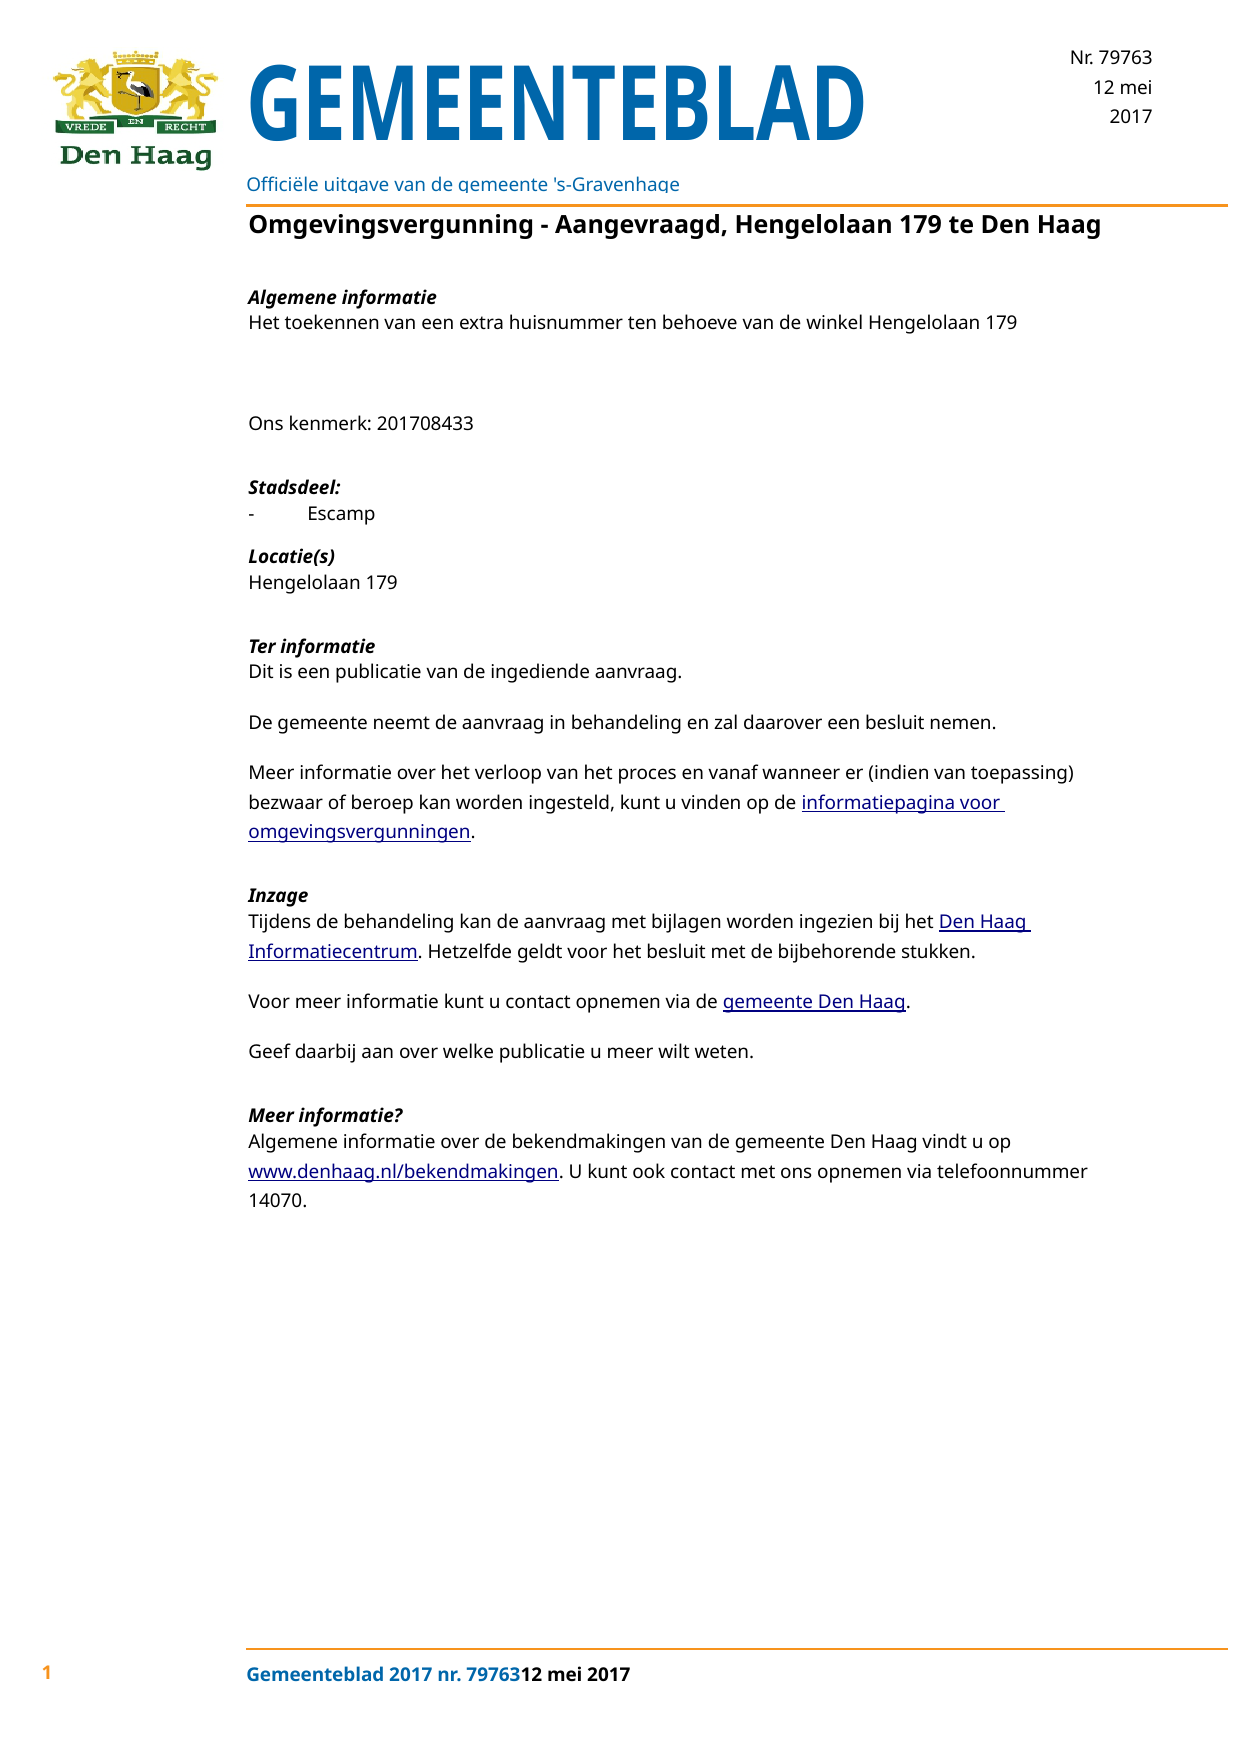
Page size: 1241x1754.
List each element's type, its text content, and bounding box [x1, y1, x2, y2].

text Algemene informatie [248, 284, 1152, 309]
text Dit is een publicatie van de ingediende aanvraag. [248, 659, 1152, 684]
text De gemeente neemt de aanvraag in behandeling en zal daarover een besluit nemen. [248, 709, 1152, 735]
text Omgevingsvergunning - Aangevraagd, Hengelolaan 179 te Den Haag [248, 207, 1152, 241]
text Meer informatie over het verloop van het proces en vanaf wanneer er (indien van toepassing) bezwaar of beroep kan worden ingesteld, kunt u vinden op de informatiepagina voor omgevingsvergunningen. [248, 759, 1152, 844]
text Ons kenmerk: 201708433 [248, 410, 1152, 436]
list Escamp [248, 500, 1152, 526]
text Stadsdeel: [248, 474, 1152, 500]
text Meer informatie? [248, 1103, 1152, 1128]
text Geef daarbij aan over welke publicatie u meer wilt weten. [248, 1039, 1152, 1064]
text Het toekennen van een extra huisnummer ten behoeve van de winkel Hengelolaan 179 [248, 309, 1152, 335]
text Ter informatie [248, 633, 1152, 659]
text Inzage [248, 883, 1152, 908]
text Hengelolaan 179 [248, 569, 1152, 595]
text Locatie(s) [248, 543, 1152, 569]
picture [41, 47, 231, 172]
text Algemene informatie over de bekendmakingen van de gemeente Den Haag vindt u op www.denhaag.nl/bekendmakingen. U kunt ook contact met ons opnemen via telefoonnummer 14070. [248, 1128, 1152, 1213]
text Voor meer informatie kunt u contact opnemen via de gemeente Den Haag. [248, 988, 1152, 1014]
text Tijdens de behandeling kan de aanvraag met bijlagen worden ingezien bij het Den Haag Informatiecentrum. Hetzelfde geldt voor het besluit met de bijbehorende stukken. [248, 908, 1152, 964]
